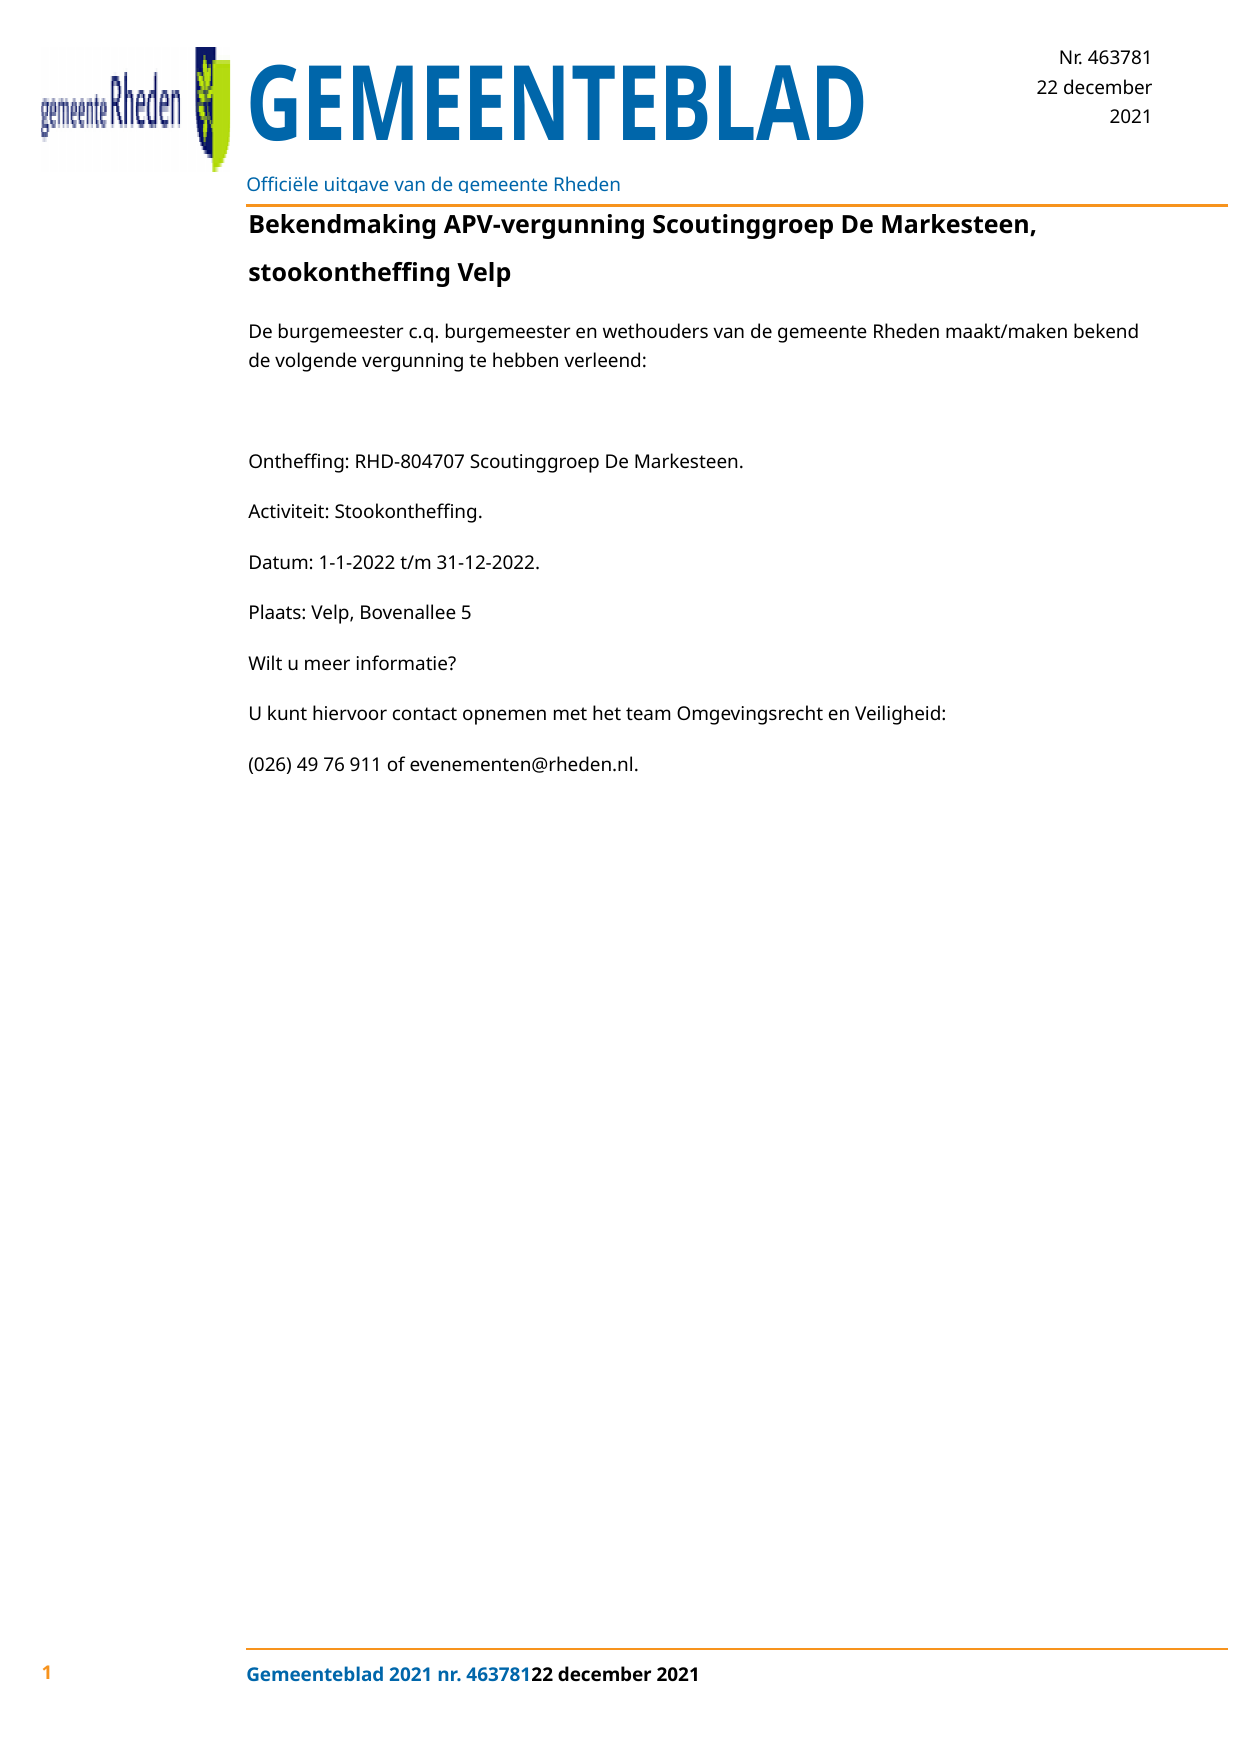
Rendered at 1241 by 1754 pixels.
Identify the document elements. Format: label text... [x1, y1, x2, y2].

text Wilt u meer informatie? [248, 650, 1152, 676]
text Datum: 1-1-2022 t/m 31-12-2022. [248, 549, 1152, 575]
text Bekendmaking APV-vergunning Scoutinggroep De Markesteen, stookontheffing Velp [248, 207, 1152, 288]
text Ontheffing: RHD-804707 Scoutinggroep De Markesteen. [248, 448, 1152, 474]
text U kunt hiervoor contact opnemen met het team Omgevingsrecht en Veiligheid: [248, 700, 1152, 726]
text De burgemeester c.q. burgemeester en wethouders van de gemeente Rheden maakt/maken bekend de volgende vergunning te hebben verleend: [248, 318, 1152, 373]
text Plaats: Velp, Bovenallee 5 [248, 599, 1152, 625]
text Activiteit: Stookontheffing. [248, 499, 1152, 524]
picture [41, 47, 231, 172]
text (026) 49 76 911 of evenementen@rheden.nl. [248, 751, 1152, 777]
